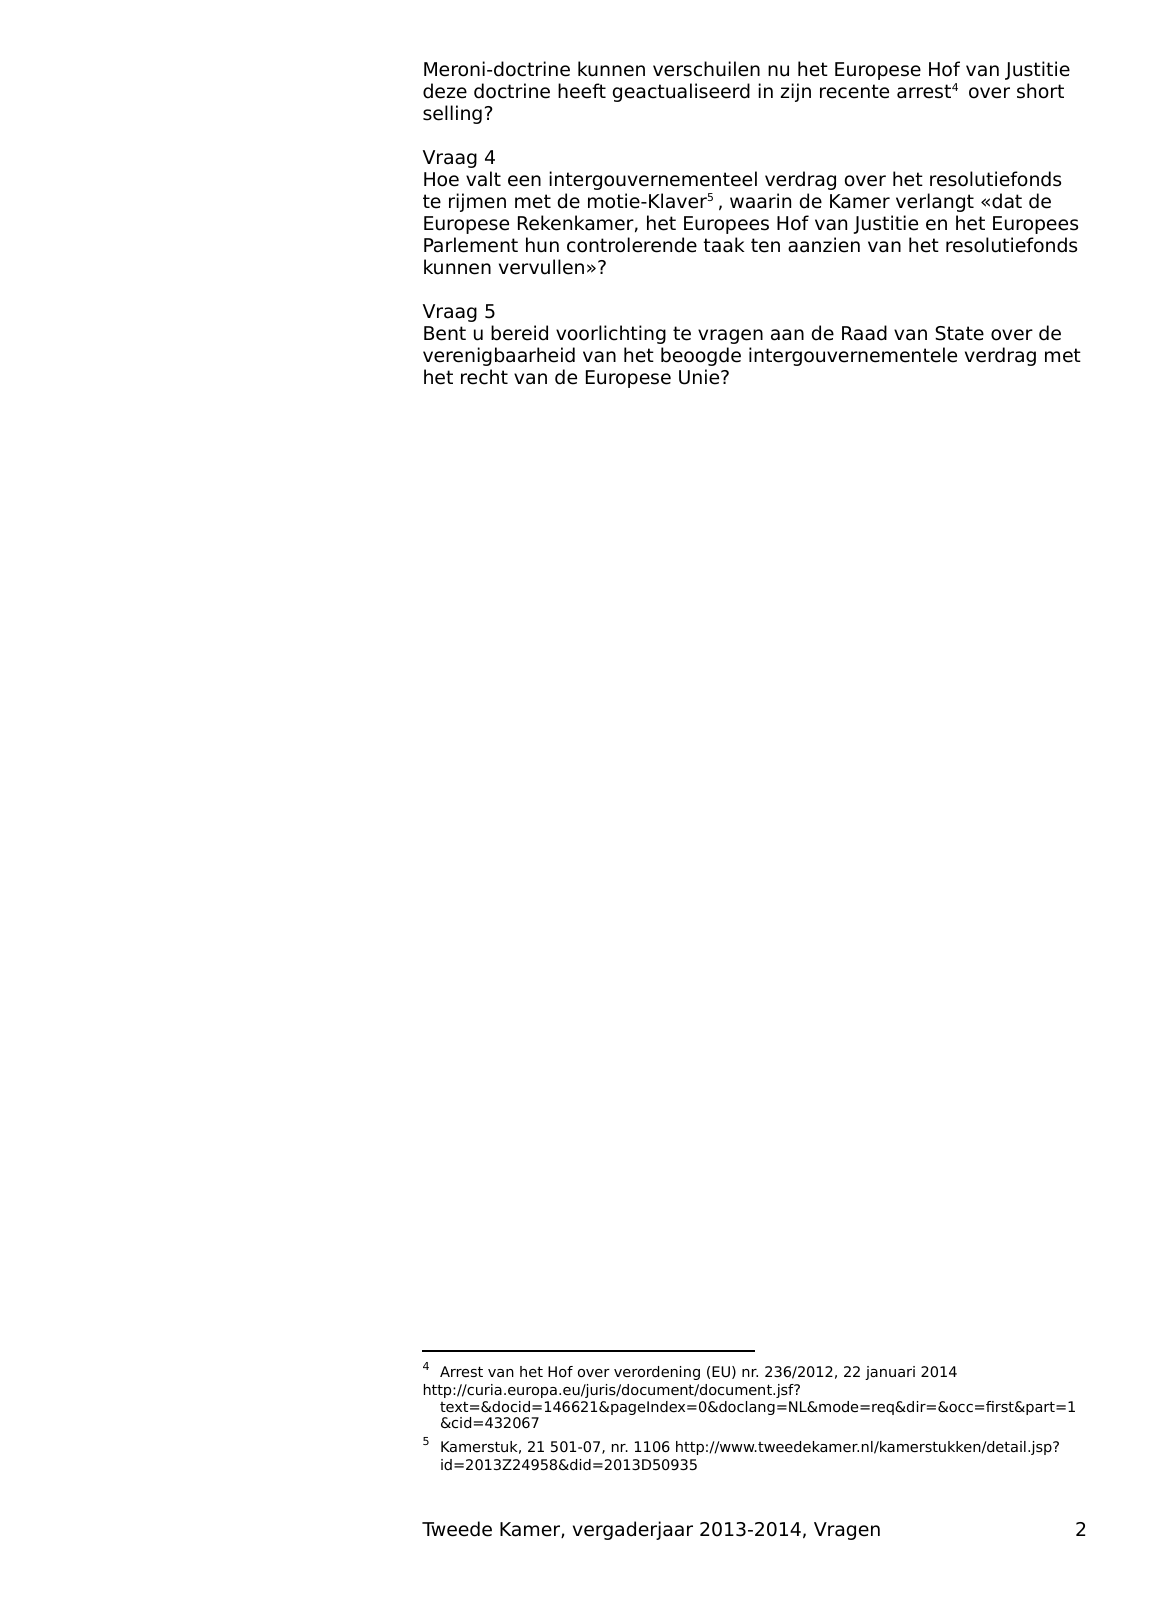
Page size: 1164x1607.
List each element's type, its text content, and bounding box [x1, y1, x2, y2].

text Arrest van het Hof over verordening (EU) nr. 236/2012, 22 januari 2014 [422, 1360, 1087, 1382]
text Meroni-doctrine kunnen verschuilen nu het Europese Hof van Justitie deze doctrine heeft geactualiseerd in zijn recente arrest over short selling? [422, 59, 1087, 125]
text Vraag 4 [422, 147, 1087, 169]
text Bent u bereid voorlichting te vragen aan de Raad van State over de verenigbaarheid van het beoogde intergouvernementele verdrag met het recht van de Europese Unie? [422, 323, 1087, 389]
text http://curia.europa.eu/juris/document/document.jsf?text=&docid=146621&pageIndex=0&doclang=NL&mode=req&dir=&occ=first&part=1&cid=432067 [422, 1382, 1087, 1432]
text Vraag 5 [422, 301, 1087, 323]
text Kamerstuk, 21 501-07, nr. 1106 http://www.tweedekamer.nl/kamerstukken/detail.jsp?id=2013Z24958&did=2013D50935 [422, 1435, 1087, 1474]
text Hoe valt een intergouvernementeel verdrag over het resolutiefonds te rijmen met de motie-Klaver, waarin de Kamer verlangt «dat de Europese Rekenkamer, het Europees Hof van Justitie en het Europees Parlement hun controlerende taak ten aanzien van het resolutiefonds kunnen vervullen»? [422, 169, 1087, 279]
